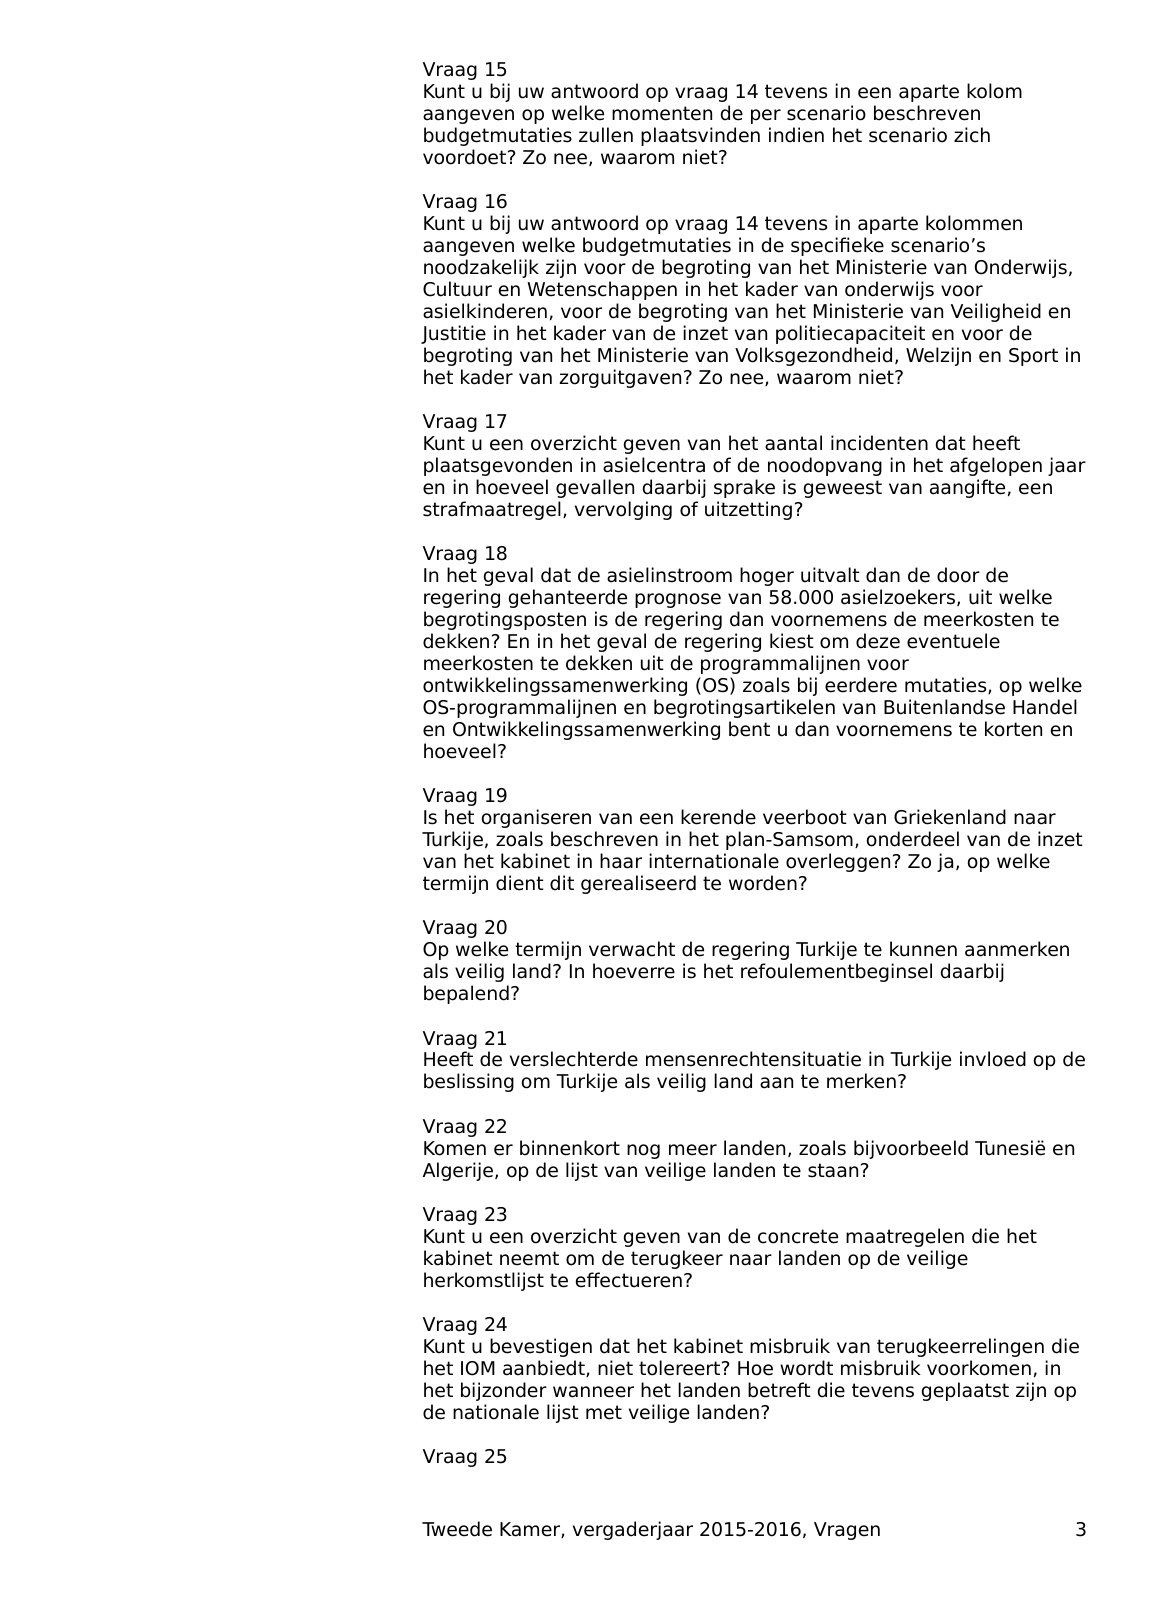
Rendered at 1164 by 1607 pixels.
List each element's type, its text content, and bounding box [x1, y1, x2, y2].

text Vraag 23 [422, 1204, 1087, 1226]
text In het geval dat de asielinstroom hoger uitvalt dan de door de regering gehanteerde prognose van 58.000 asielzoekers, uit welke begrotingsposten is de regering dan voornemens de meerkosten te dekken? En in het geval de regering kiest om deze eventuele meerkosten te dekken uit de programmalijnen voor ontwikkelingssamenwerking (OS) zoals bij eerdere mutaties, op welke OS-programmalijnen en begrotingsartikelen van Buitenlandse Handel en Ontwikkelingssamenwerking bent u dan voornemens te korten en hoeveel? [422, 565, 1087, 763]
text Vraag 20 [422, 917, 1087, 939]
text Kunt u een overzicht geven van de concrete maatregelen die het kabinet neemt om de terugkeer naar landen op de veilige herkomstlijst te effectueren? [422, 1226, 1087, 1292]
text Kunt u bevestigen dat het kabinet misbruik van terugkeerrelingen die het IOM aanbiedt, niet tolereert? Hoe wordt misbruik voorkomen, in het bijzonder wanneer het landen betreft die tevens geplaatst zijn op de nationale lijst met veilige landen? [422, 1336, 1087, 1424]
text Vraag 21 [422, 1027, 1087, 1049]
text Vraag 19 [422, 785, 1087, 807]
text Vraag 15 [422, 59, 1087, 81]
text Vraag 24 [422, 1314, 1087, 1336]
text Komen er binnenkort nog meer landen, zoals bijvoorbeeld Tunesië en Algerije, op de lijst van veilige landen te staan? [422, 1137, 1087, 1181]
text Op welke termijn verwacht de regering Turkije te kunnen aanmerken als veilig land? In hoeverre is het refoulementbeginsel daarbij bepalend? [422, 939, 1087, 1005]
text Vraag 16 [422, 191, 1087, 213]
text Is het organiseren van een kerende veerboot van Griekenland naar Turkije, zoals beschreven in het plan-Samsom, onderdeel van de inzet van het kabinet in haar internationale overleggen? Zo ja, op welke termijn dient dit gerealiseerd te worden? [422, 807, 1087, 895]
text Vraag 22 [422, 1116, 1087, 1137]
text Vraag 25 [422, 1446, 1087, 1468]
text Vraag 18 [422, 543, 1087, 565]
text Heeft de verslechterde mensenrechtensituatie in Turkije invloed op de beslissing om Turkije als veilig land aan te merken? [422, 1049, 1087, 1093]
text Vraag 17 [422, 411, 1087, 433]
text Kunt u bij uw antwoord op vraag 14 tevens in een aparte kolom aangeven op welke momenten de per scenario beschreven budgetmutaties zullen plaatsvinden indien het scenario zich voordoet? Zo nee, waarom niet? [422, 81, 1087, 169]
text Kunt u bij uw antwoord op vraag 14 tevens in aparte kolommen aangeven welke budgetmutaties in de specifieke scenario’s noodzakelijk zijn voor de begroting van het Ministerie van Onderwijs, Cultuur en Wetenschappen in het kader van onderwijs voor asielkinderen, voor de begroting van het Ministerie van Veiligheid en Justitie in het kader van de inzet van politiecapaciteit en voor de begroting van het Ministerie van Volksgezondheid, Welzijn en Sport in het kader van zorguitgaven? Zo nee, waarom niet? [422, 213, 1087, 389]
text Kunt u een overzicht geven van het aantal incidenten dat heeft plaatsgevonden in asielcentra of de noodopvang in het afgelopen jaar en in hoeveel gevallen daarbij sprake is geweest van aangifte, een strafmaatregel, vervolging of uitzetting? [422, 433, 1087, 521]
